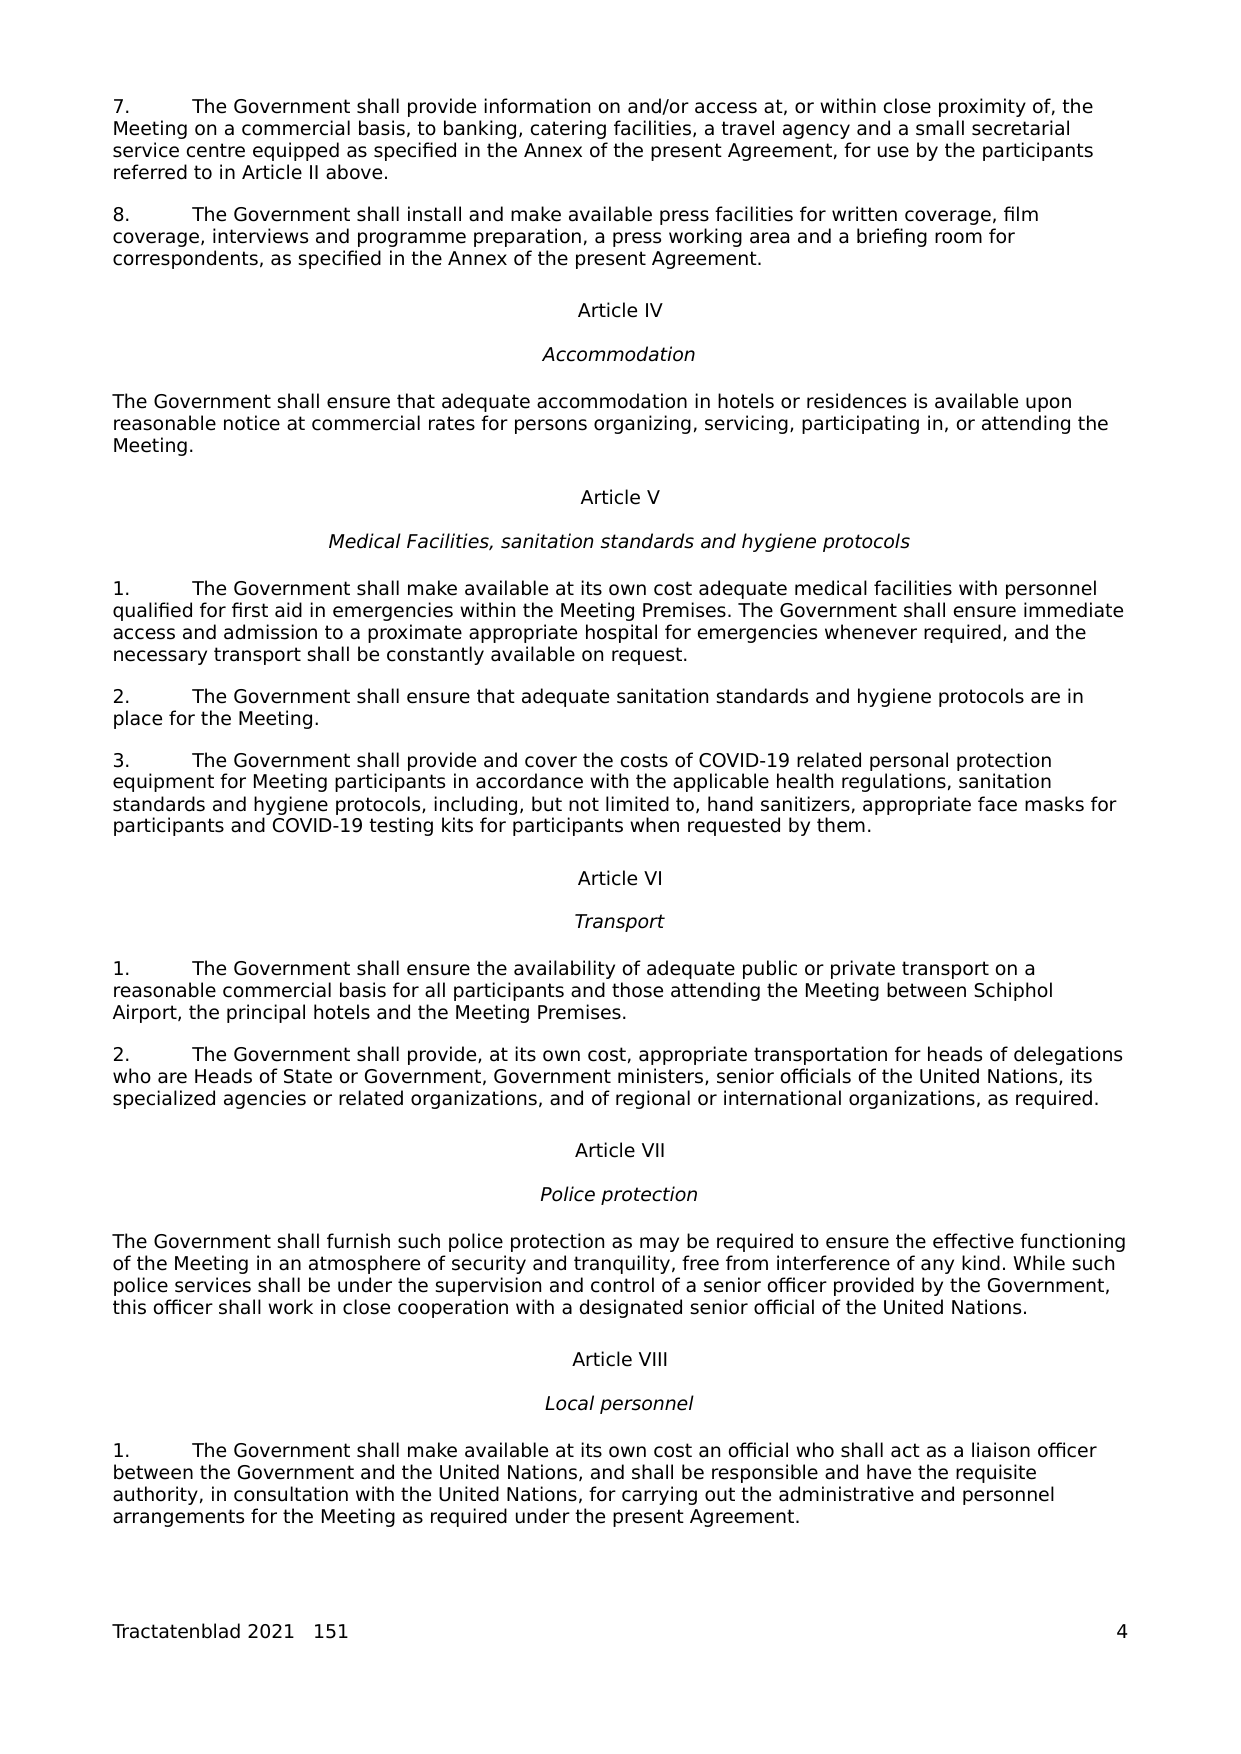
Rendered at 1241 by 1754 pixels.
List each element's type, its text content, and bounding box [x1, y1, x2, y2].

subtitle Article VIII Local personnel [112, 1349, 1128, 1415]
subtitle Article VI Transport [112, 867, 1128, 933]
text 2. The Government shall ensure that adequate sanitation standards and hygiene protocols are in place for the Meeting. [112, 686, 1128, 729]
text The Government shall ensure that adequate accommodation in hotels or residences is available upon reasonable notice at commercial rates for persons organizing, servicing, participating in, or attending the Meeting. [112, 391, 1128, 457]
text 1. The Government shall ensure the availability of adequate public or private transport on a reasonable commercial basis for all participants and those attending the Meeting between Schiphol Airport, the principal hotels and the Meeting Premises. [112, 958, 1128, 1024]
subtitle Article VII Police protection [112, 1140, 1128, 1206]
subtitle Article IV Accommodation [112, 300, 1128, 366]
text 2. The Government shall provide, at its own cost, appropriate transportation for heads of delegations who are Heads of State or Government, Government ministers, senior officials of the United Nations, its specialized agencies or related organizations, and of regional or international organizations, as required. [112, 1044, 1128, 1110]
text 3. The Government shall provide and cover the costs of COVID-19 related personal protection equipment for Meeting participants in accordance with the applicable health regulations, sanitation standards and hygiene protocols, including, but not limited to, hand sanitizers, appropriate face masks for participants and COVID-19 testing kits for participants when requested by them. [112, 749, 1128, 837]
subtitle Article V Medical Facilities, sanitation standards and hygiene protocols [112, 487, 1128, 553]
text 8. The Government shall install and make available press facilities for written coverage, film coverage, interviews and programme preparation, a press working area and a briefing room for correspondents, as specified in the Annex of the present Agreement. [112, 204, 1128, 270]
text The Government shall furnish such police protection as may be required to ensure the effective functioning of the Meeting in an atmosphere of security and tranquility, free from interference of any kind. While such police services shall be under the supervision and control of a senior officer provided by the Government, this officer shall work in close cooperation with a designated senior official of the United Nations. [112, 1231, 1128, 1319]
text 1. The Government shall make available at its own cost an official who shall act as a liaison officer between the Government and the United Nations, and shall be responsible and have the requisite authority, in consultation with the United Nations, for carrying out the administrative and personnel arrangements for the Meeting as required under the present Agreement. [112, 1440, 1128, 1528]
text 7. The Government shall provide information on and/or access at, or within close proximity of, the Meeting on a commercial basis, to banking, catering facilities, a travel agency and a small secretarial service centre equipped as specified in the Annex of the present Agreement, for use by the participants referred to in Article II above. [112, 96, 1128, 184]
text 1. The Government shall make available at its own cost adequate medical facilities with personnel qualified for first aid in emergencies within the Meeting Premises. The Government shall ensure immediate access and admission to a proximate appropriate hospital for emergencies whenever required, and the necessary transport shall be constantly available on request. [112, 578, 1128, 666]
